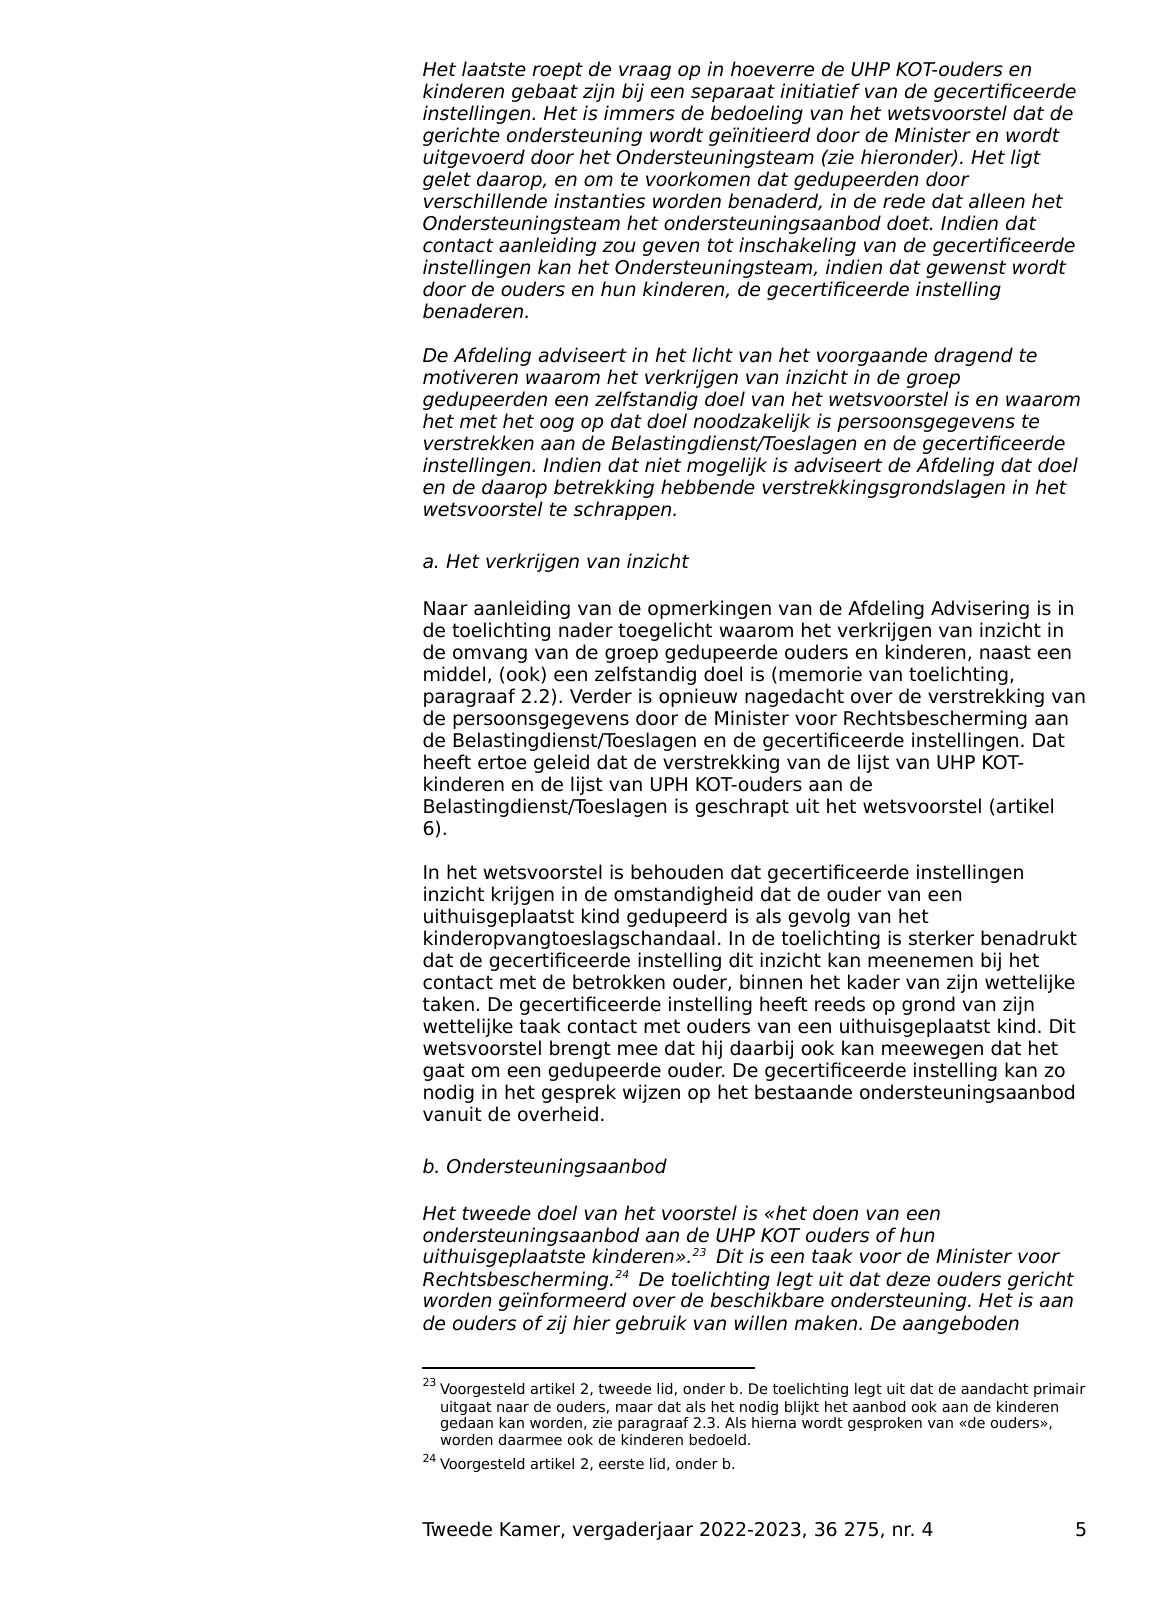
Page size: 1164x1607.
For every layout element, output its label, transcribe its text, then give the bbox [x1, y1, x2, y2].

text In het wetsvoorstel is behouden dat gecertificeerde instellingen inzicht krijgen in de omstandigheid dat de ouder van een uithuisgeplaatst kind gedupeerd is als gevolg van het kinderopvangtoeslagschandaal. In de toelichting is sterker benadrukt dat de gecertificeerde instelling dit inzicht kan meenemen bij het contact met de betrokken ouder, binnen het kader van zijn wettelijke taken. De gecertificeerde instelling heeft reeds op grond van zijn wettelijke taak contact met ouders van een uithuisgeplaatst kind. Dit wetsvoorstel brengt mee dat hij daarbij ook kan meewegen dat het gaat om een gedupeerde ouder. De gecertificeerde instelling kan zo nodig in het gesprek wijzen op het bestaande ondersteuningsaanbod vanuit de overheid. [422, 862, 1087, 1126]
text Voorgesteld artikel 2, tweede lid, onder b. De toelichting legt uit dat de aandacht primair uitgaat naar de ouders, maar dat als het nodig blijkt het aanbod ook aan de kinderen gedaan kan worden, zie paragraaf 2.3. Als hierna wordt gesproken van «de ouders», worden daarmee ook de kinderen bedoeld. [422, 1377, 1087, 1449]
text Naar aanleiding van de opmerkingen van de Afdeling Advisering is in de toelichting nader toegelicht waarom het verkrijgen van inzicht in de omvang van de groep gedupeerde ouders en kinderen, naast een middel, (ook) een zelfstandig doel is (memorie van toelichting, paragraaf 2.2). Verder is opnieuw nagedacht over de verstrekking van de persoonsgegevens door de Minister voor Rechtsbescherming aan de Belastingdienst/Toeslagen en de gecertificeerde instellingen. Dat heeft ertoe geleid dat de verstrekking van de lijst van UHP KOT-kinderen en de lijst van UPH KOT-ouders aan de Belastingdienst/Toeslagen is geschrapt uit het wetsvoorstel (artikel 6). [422, 598, 1087, 839]
text Voorgesteld artikel 2, eerste lid, onder b. [422, 1452, 1087, 1474]
text Het laatste roept de vraag op in hoeverre de UHP KOT-ouders en kinderen gebaat zijn bij een separaat initiatief van de gecertificeerde instellingen. Het is immers de bedoeling van het wetsvoorstel dat de gerichte ondersteuning wordt geïnitieerd door de Minister en wordt uitgevoerd door het Ondersteuningsteam (zie hieronder). Het ligt gelet daarop, en om te voorkomen dat gedupeerden door verschillende instanties worden benaderd, in de rede dat alleen het Ondersteuningsteam het ondersteuningsaanbod doet. Indien dat contact aanleiding zou geven tot inschakeling van de gecertificeerde instellingen kan het Ondersteuningsteam, indien dat gewenst wordt door de ouders en hun kinderen, de gecertificeerde instelling benaderen. [422, 59, 1087, 323]
subtitle a. Het verkrijgen van inzicht [422, 551, 1087, 573]
text De Afdeling adviseert in het licht van het voorgaande dragend te motiveren waarom het verkrijgen van inzicht in de groep gedupeerden een zelfstandig doel van het wetsvoorstel is en waarom het met het oog op dat doel noodzakelijk is persoonsgegevens te verstrekken aan de Belastingdienst/Toeslagen en de gecertificeerde instellingen. Indien dat niet mogelijk is adviseert de Afdeling dat doel en de daarop betrekking hebbende verstrekkingsgrondslagen in het wetsvoorstel te schrappen. [422, 345, 1087, 521]
subtitle b. Ondersteuningsaanbod [422, 1156, 1087, 1177]
text Het tweede doel van het voorstel is «het doen van een ondersteuningsaanbod aan de UHP KOT ouders of hun uithuisgeplaatste kinderen». Dit is een taak voor de Minister voor Rechtsbescherming. De toelichting legt uit dat deze ouders gericht worden geïnformeerd over de beschikbare ondersteuning. Het is aan de ouders of zij hier gebruik van willen maken. De aangeboden [422, 1202, 1087, 1334]
